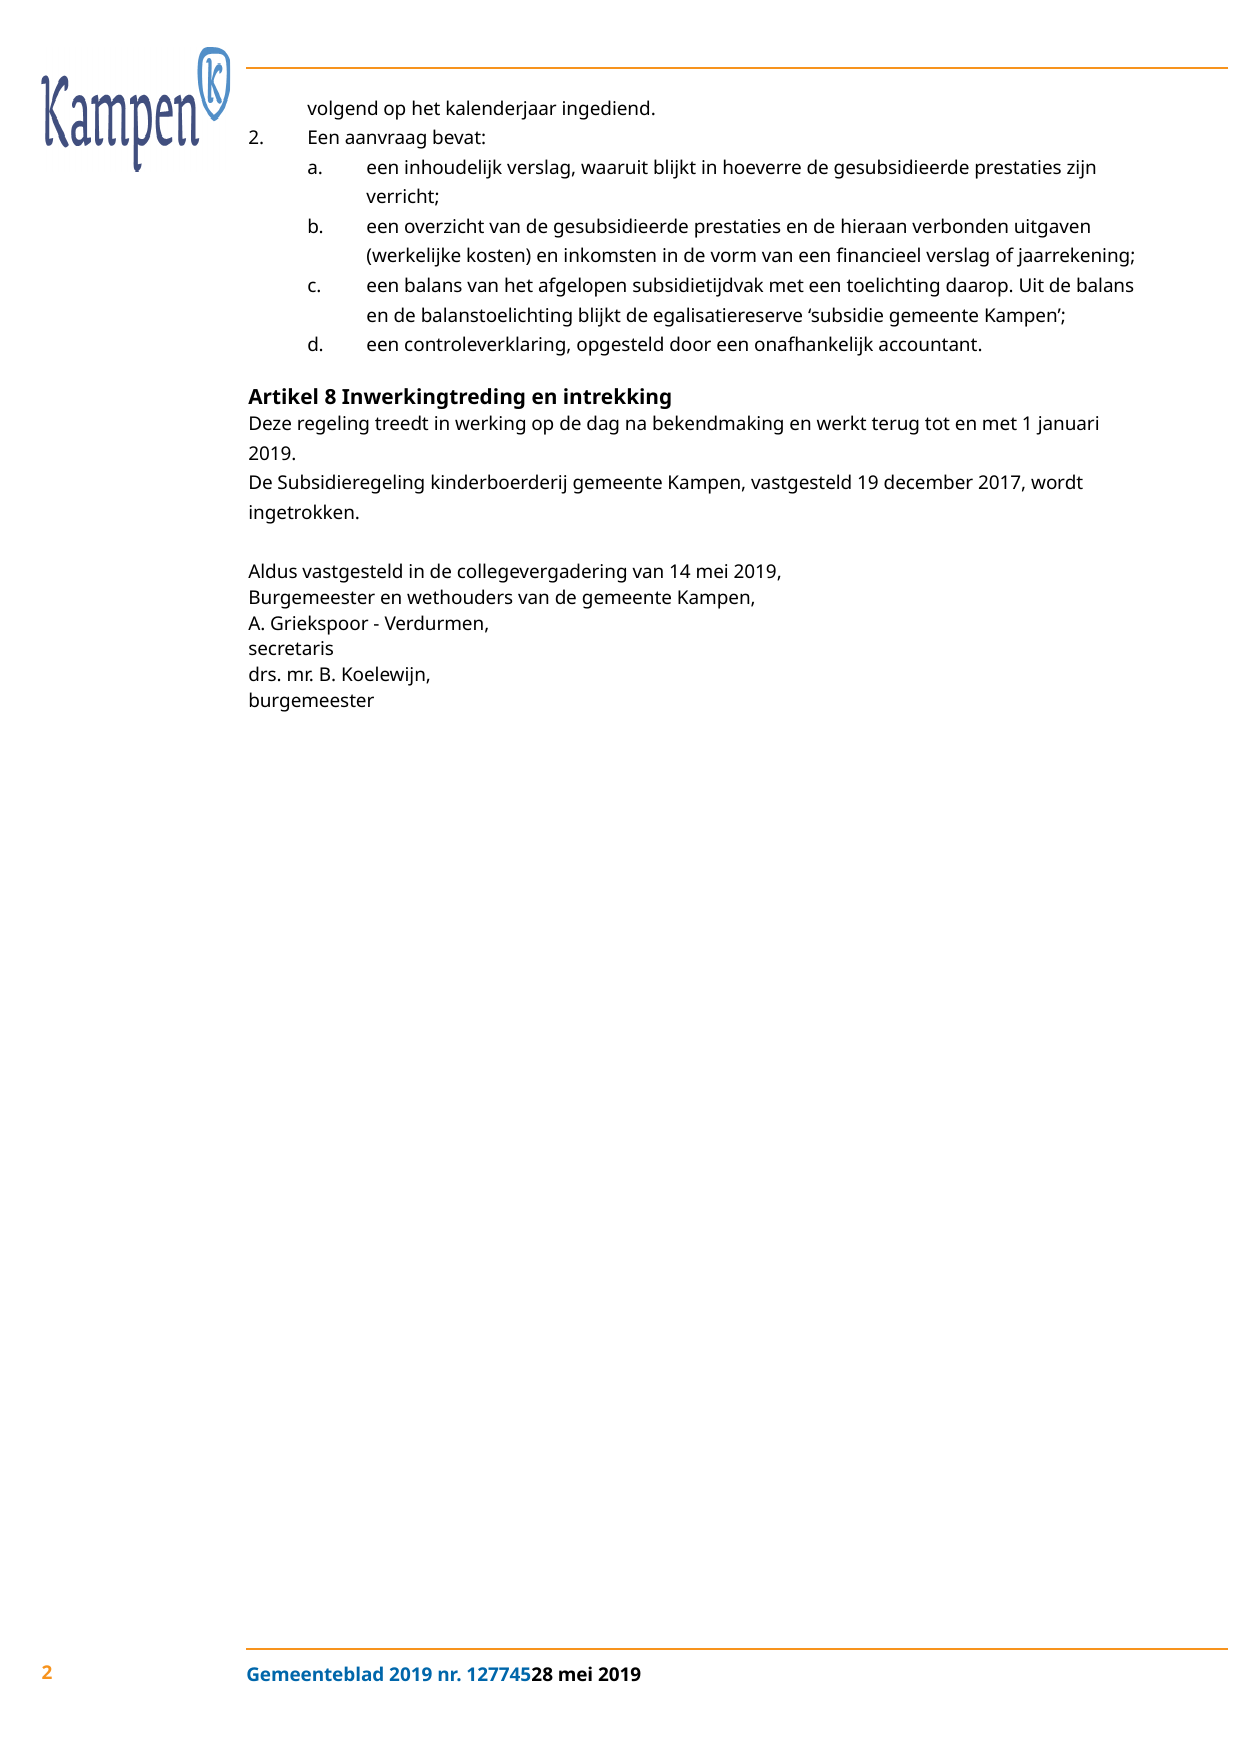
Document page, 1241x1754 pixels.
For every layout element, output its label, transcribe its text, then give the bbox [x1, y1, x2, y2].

text secretaris [248, 635, 1152, 661]
text drs. mr. B. Koelewijn, [248, 661, 1152, 687]
text Artikel 8 Inwerkingtreding en intrekking [248, 382, 1152, 410]
picture [41, 47, 231, 172]
list een overzicht van de gesubsidieerde prestaties en de hieraan verbonden uitgaven (werkelijke kosten) en inkomsten in de vorm van een financieel verslag of jaarrekening; [307, 213, 1152, 268]
list volgend op het kalenderjaar ingediend. [248, 95, 1152, 121]
list een balans van het afgelopen subsidietijdvak met een toelichting daarop. Uit de balans en de balanstoelichting blijkt de egalisatiereserve ‘subsidie gemeente Kampen’; [307, 272, 1152, 328]
text De Subsidieregeling kinderboerderij gemeente Kampen, vastgesteld 19 december 2017, wordt ingetrokken. [248, 469, 1152, 525]
text burgemeester [248, 687, 1152, 713]
text Deze regeling treedt in werking op de dag na bekendmaking en werkt terug tot en met 1 januari 2019. [248, 410, 1152, 466]
list een inhoudelijk verslag, waaruit blijkt in hoeverre de gesubsidieerde prestaties zijn verricht; [307, 154, 1152, 209]
text Aldus vastgesteld in de collegevergadering van 14 mei 2019, [248, 558, 1152, 584]
list een controleverklaring, opgesteld door een onafhankelijk accountant. [307, 331, 1152, 357]
text Burgemeester en wethouders van de gemeente Kampen, [248, 584, 1152, 610]
list Een aanvraag bevat: [248, 124, 1152, 150]
text A. Griekspoor - Verdurmen, [248, 610, 1152, 635]
